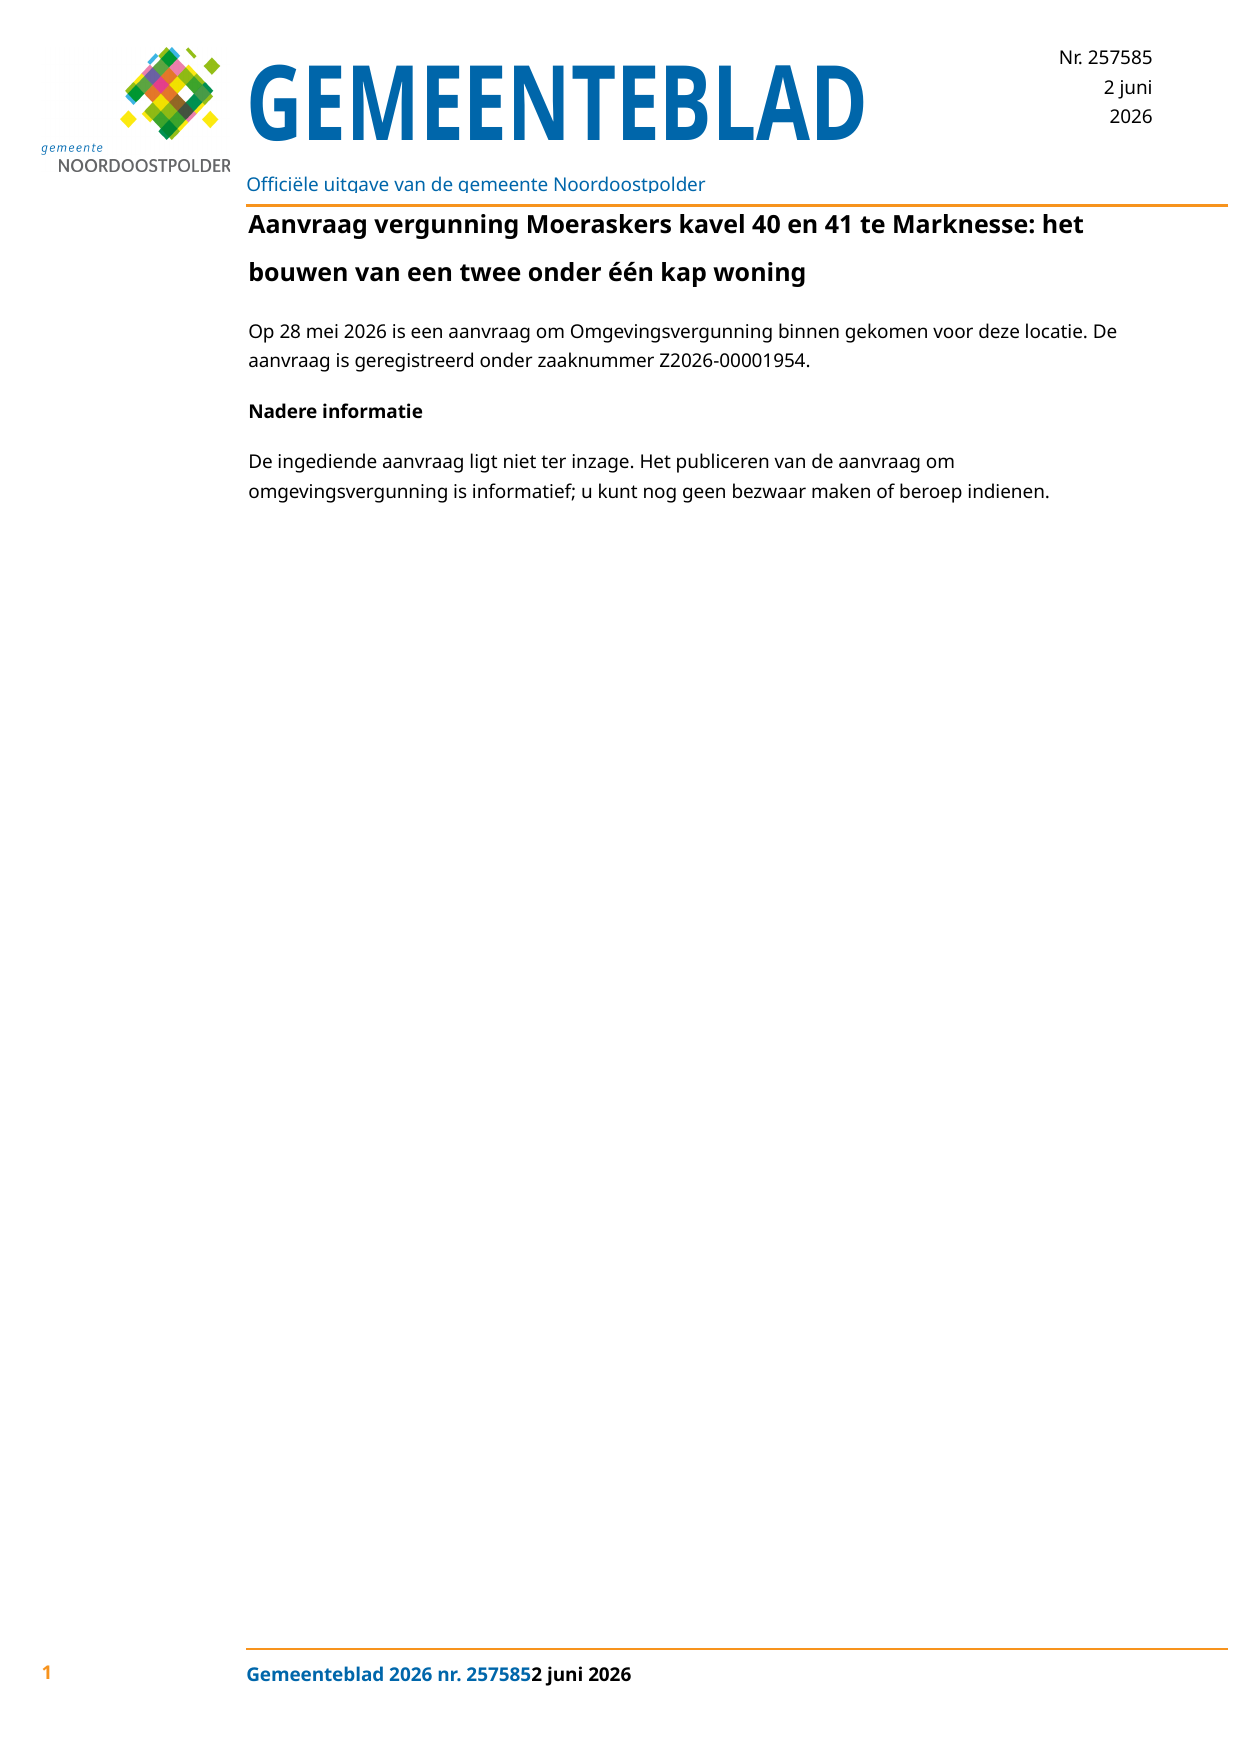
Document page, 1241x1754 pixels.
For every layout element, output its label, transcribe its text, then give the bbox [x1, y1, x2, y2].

text Op 28 mei 2026 is een aanvraag om Omgevingsvergunning binnen gekomen voor deze locatie. De aanvraag is geregistreerd onder zaaknummer Z2026-00001954. [248, 318, 1152, 373]
text De ingediende aanvraag ligt niet ter inzage. Het publiceren van de aanvraag om omgevingsvergunning is informatief; u kunt nog geen bezwaar maken of beroep indienen. [248, 448, 1152, 504]
text Aanvraag vergunning Moeraskers kavel 40 en 41 te Marknesse: het bouwen van een twee onder één kap woning [248, 207, 1152, 288]
picture [41, 47, 231, 172]
text Nadere informatie [248, 398, 1152, 424]
